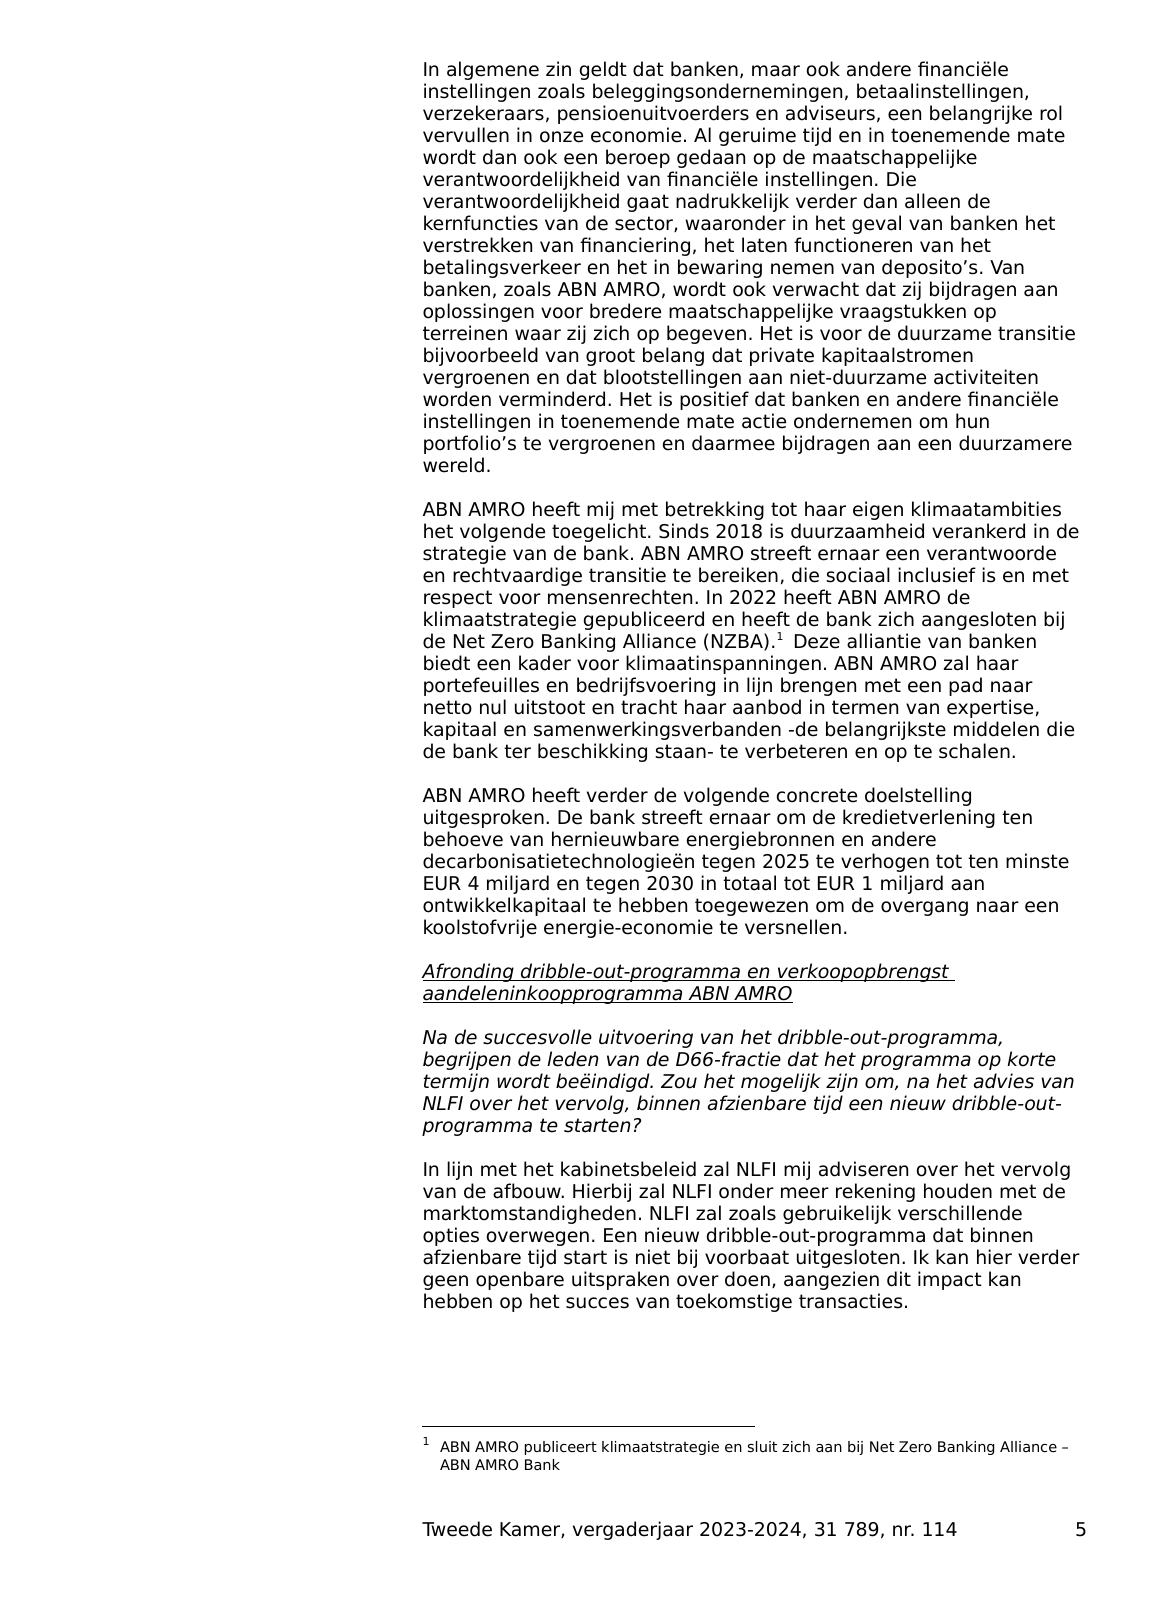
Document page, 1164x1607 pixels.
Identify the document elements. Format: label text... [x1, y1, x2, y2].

text Na de succesvolle uitvoering van het dribble-out-programma, begrijpen de leden van de D66-fractie dat het programma op korte termijn wordt beëindigd. Zou het mogelijk zijn om, na het advies van NLFI over het vervolg, binnen afzienbare tijd een nieuw dribble-out-programma te starten? [422, 1027, 1087, 1137]
text In lijn met het kabinetsbeleid zal NLFI mij adviseren over het vervolg van de afbouw. Hierbij zal NLFI onder meer rekening houden met de marktomstandigheden. NLFI zal zoals gebruikelijk verschillende opties overwegen. Een nieuw dribble-out-programma dat binnen afzienbare tijd start is niet bij voorbaat uitgesloten. Ik kan hier verder geen openbare uitspraken over doen, aangezien dit impact kan hebben op het succes van toekomstige transacties. [422, 1159, 1087, 1313]
text ABN AMRO publiceert klimaatstrategie en sluit zich aan bij Net Zero Banking Alliance – ABN AMRO Bank [422, 1435, 1087, 1474]
text ABN AMRO heeft mij met betrekking tot haar eigen klimaatambities het volgende toegelicht. Sinds 2018 is duurzaamheid verankerd in de strategie van de bank. ABN AMRO streeft ernaar een verantwoorde en rechtvaardige transitie te bereiken, die sociaal inclusief is en met respect voor mensenrechten. In 2022 heeft ABN AMRO de klimaatstrategie gepubliceerd en heeft de bank zich aangesloten bij de Net Zero Banking Alliance (NZBA). Deze alliantie van banken biedt een kader voor klimaatinspanningen. ABN AMRO zal haar portefeuilles en bedrijfsvoering in lijn brengen met een pad naar netto nul uitstoot en tracht haar aanbod in termen van expertise, kapitaal en samenwerkingsverbanden -de belangrijkste middelen die de bank ter beschikking staan- te verbeteren en op te schalen. [422, 499, 1087, 763]
text In algemene zin geldt dat banken, maar ook andere financiële instellingen zoals beleggingsondernemingen, betaalinstellingen, verzekeraars, pensioenuitvoerders en adviseurs, een belangrijke rol vervullen in onze economie. Al geruime tijd en in toenemende mate wordt dan ook een beroep gedaan op de maatschappelijke verantwoordelijkheid van financiële instellingen. Die verantwoordelijkheid gaat nadrukkelijk verder dan alleen de kernfuncties van de sector, waaronder in het geval van banken het verstrekken van financiering, het laten functioneren van het betalingsverkeer en het in bewaring nemen van deposito’s. Van banken, zoals ABN AMRO, wordt ook verwacht dat zij bijdragen aan oplossingen voor bredere maatschappelijke vraagstukken op terreinen waar zij zich op begeven. Het is voor de duurzame transitie bijvoorbeeld van groot belang dat private kapitaalstromen vergroenen en dat blootstellingen aan niet-duurzame activiteiten worden verminderd. Het is positief dat banken en andere financiële instellingen in toenemende mate actie ondernemen om hun portfolio’s te vergroenen en daarmee bijdragen aan een duurzamere wereld. [422, 59, 1087, 477]
subtitle Afronding dribble-out-programma en verkoopopbrengst aandeleninkoopprogramma ABN AMRO [422, 961, 1087, 1005]
text ABN AMRO heeft verder de volgende concrete doelstelling uitgesproken. De bank streeft ernaar om de kredietverlening ten behoeve van hernieuwbare energiebronnen en andere decarbonisatietechnologieën tegen 2025 te verhogen tot ten minste EUR 4 miljard en tegen 2030 in totaal tot EUR 1 miljard aan ontwikkelkapitaal te hebben toegewezen om de overgang naar een koolstofvrije energie-economie te versnellen. [422, 785, 1087, 939]
